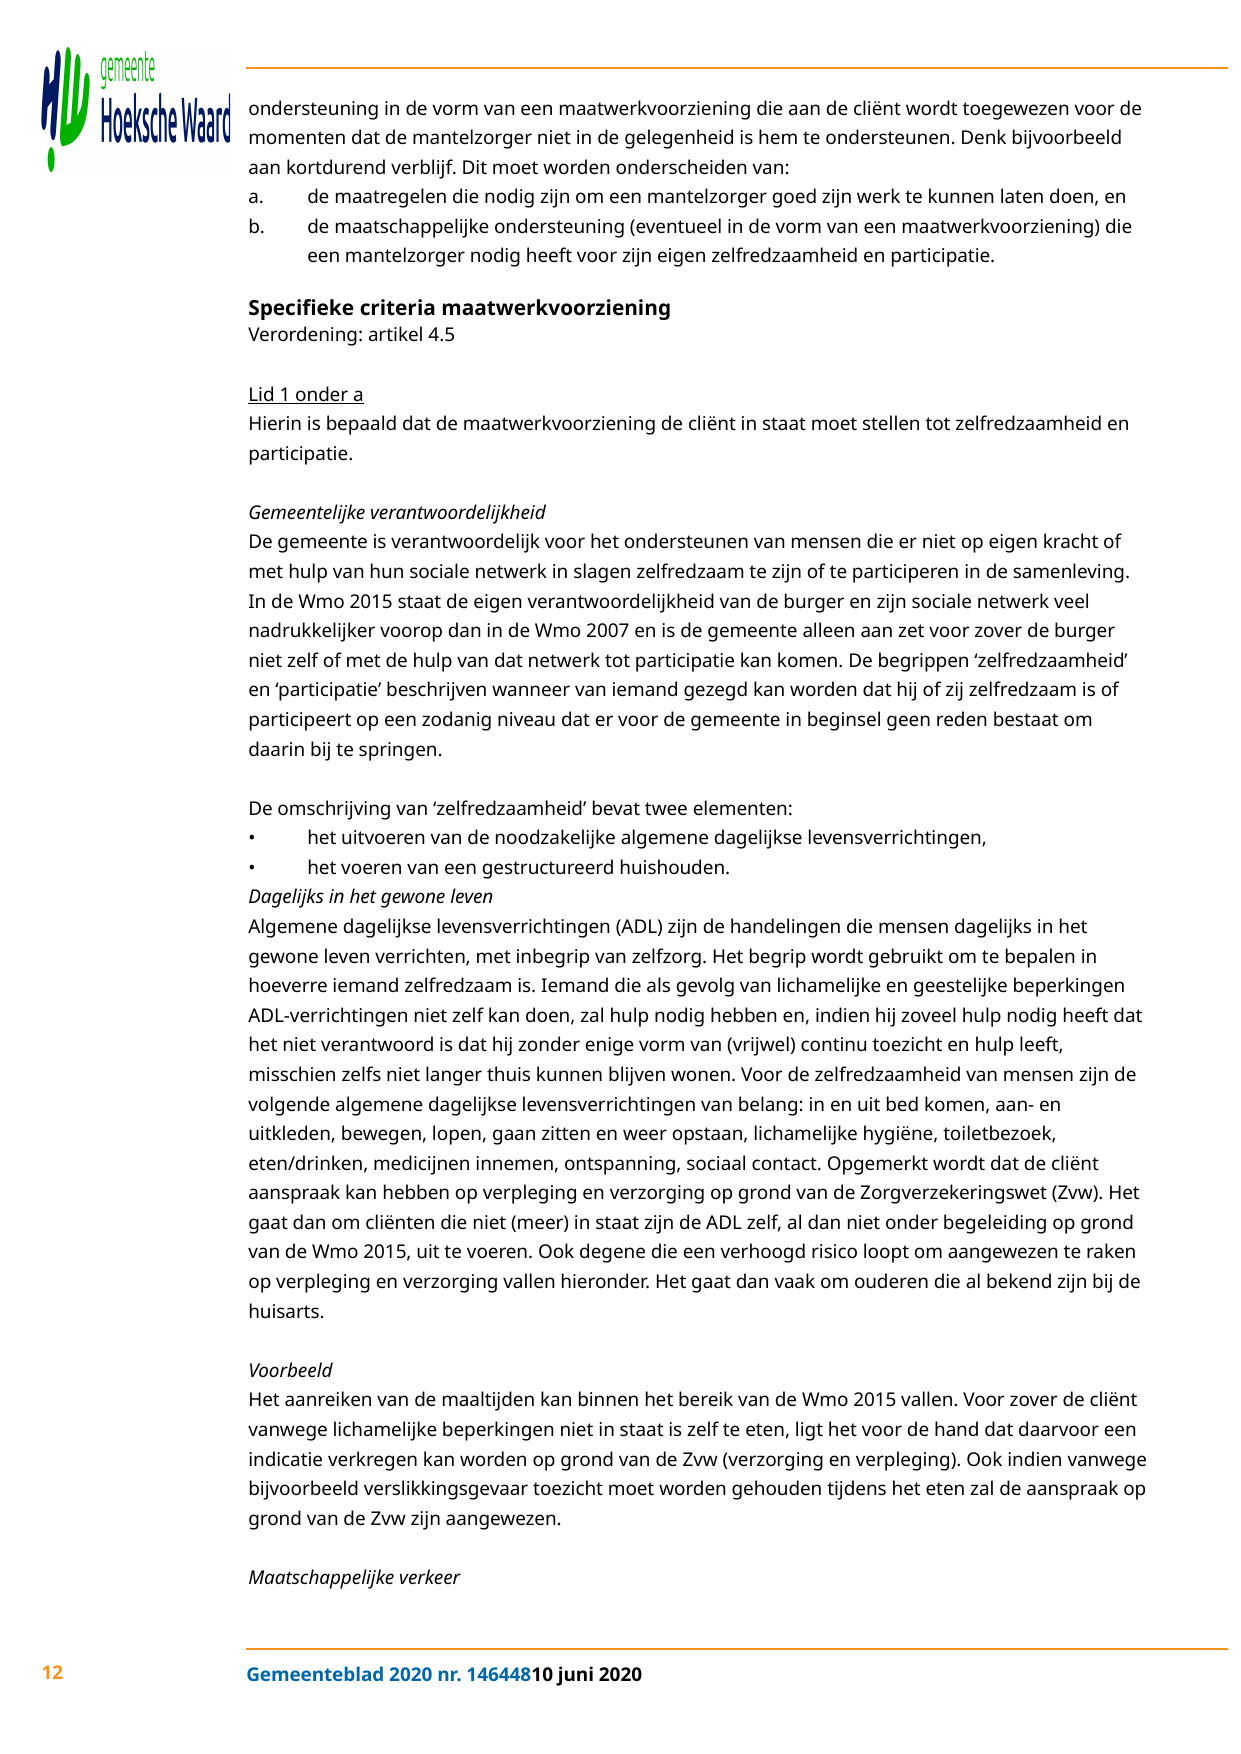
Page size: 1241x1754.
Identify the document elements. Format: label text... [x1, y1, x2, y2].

text Gemeentelijke verantwoordelijkheid [248, 499, 1152, 525]
text De gemeente is verantwoordelijk voor het ondersteunen van mensen die er niet op eigen kracht of met hulp van hun sociale netwerk in slagen zelfredzaam te zijn of te participeren in de samenleving. In de Wmo 2015 staat de eigen verantwoordelijkheid van de burger en zijn sociale netwerk veel nadrukkelijker voorop dan in de Wmo 2007 en is de gemeente alleen aan zet voor zover de burger niet zelf of met de hulp van dat netwerk tot participatie kan komen. De begrippen ‘zelfredzaamheid’ en ‘participatie’ beschrijven wanneer van iemand gezegd kan worden dat hij of zij zelfredzaam is of participeert op een zodanig niveau dat er voor de gemeente in beginsel geen reden bestaat om daarin bij te springen. [248, 529, 1152, 761]
list de maatregelen die nodig zijn om een mantelzorger goed zijn werk te kunnen laten doen, en [248, 183, 1152, 209]
text Maatschappelijke verkeer [248, 1564, 1152, 1590]
text Het aanreiken van de maaltijden kan binnen het bereik van de Wmo 2015 vallen. Voor zover de cliënt vanwege lichamelijke beperkingen niet in staat is zelf te eten, ligt het voor de hand dat daarvoor een indicatie verkregen kan worden op grond van de Zvw (verzorging en verpleging). Ook indien vanwege bijvoorbeeld verslikkingsgevaar toezicht moet worden gehouden tijdens het eten zal de aanspraak op grond van de Zvw zijn aangewezen. [248, 1387, 1152, 1531]
list de maatschappelijke ondersteuning (eventueel in de vorm van een maatwerkvoorziening) die een mantelzorger nodig heeft voor zijn eigen zelfredzaamheid en participatie. [248, 213, 1152, 268]
text ondersteuning in de vorm van een maatwerkvoorziening die aan de cliënt wordt toegewezen voor de momenten dat de mantelzorger niet in de gelegenheid is hem te ondersteunen. Denk bijvoorbeeld aan kortdurend verblijf. Dit moet worden onderscheiden van: [248, 95, 1152, 180]
text Algemene dagelijkse levensverrichtingen (ADL) zijn de handelingen die mensen dagelijks in het gewone leven verrichten, met inbegrip van zelfzorg. Het begrip wordt gebruikt om te bepalen in hoeverre iemand zelfredzaam is. Iemand die als gevolg van lichamelijke en geestelijke beperkingen ADL-verrichtingen niet zelf kan doen, zal hulp nodig hebben en, indien hij zoveel hulp nodig heeft dat het niet verantwoord is dat hij zonder enige vorm van (vrijwel) continu toezicht en hulp leeft, misschien zelfs niet langer thuis kunnen blijven wonen. Voor de zelfredzaamheid van mensen zijn de volgende algemene dagelijkse levensverrichtingen van belang: in en uit bed komen, aan- en uitkleden, bewegen, lopen, gaan zitten en weer opstaan, lichamelijke hygiëne, toiletbezoek, eten/drinken, medicijnen innemen, ontspanning, sociaal contact. Opgemerkt wordt dat de cliënt aanspraak kan hebben op verpleging en verzorging op grond van de Zorgverzekeringswet (Zvw). Het gaat dan om cliënten die niet (meer) in staat zijn de ADL zelf, al dan niet onder begeleiding op grond van de Wmo 2015, uit te voeren. Ook degene die een verhoogd risico loopt om aangewezen te raken op verpleging en verzorging vallen hieronder. Het gaat dan vaak om ouderen die al bekend zijn bij de huisarts. [248, 913, 1152, 1323]
text Dagelijks in het gewone leven [248, 884, 1152, 909]
text Verordening: artikel 4.5 [248, 322, 1152, 347]
text Specifieke criteria maatwerkvoorziening [248, 293, 1152, 322]
text De omschrijving van ‘zelfredzaamheid’ bevat twee elementen: [248, 795, 1152, 821]
list het uitvoeren van de noodzakelijke algemene dagelijkse levensverrichtingen, [248, 824, 1152, 850]
text Hierin is bepaald dat de maatwerkvoorziening de cliënt in staat moet stellen tot zelfredzaamheid en participatie. [248, 410, 1152, 466]
text Voorbeeld [248, 1357, 1152, 1383]
text Lid 1 onder a [248, 381, 1152, 406]
list het voeren van een gestructureerd huishouden. [248, 854, 1152, 880]
picture [41, 47, 231, 172]
